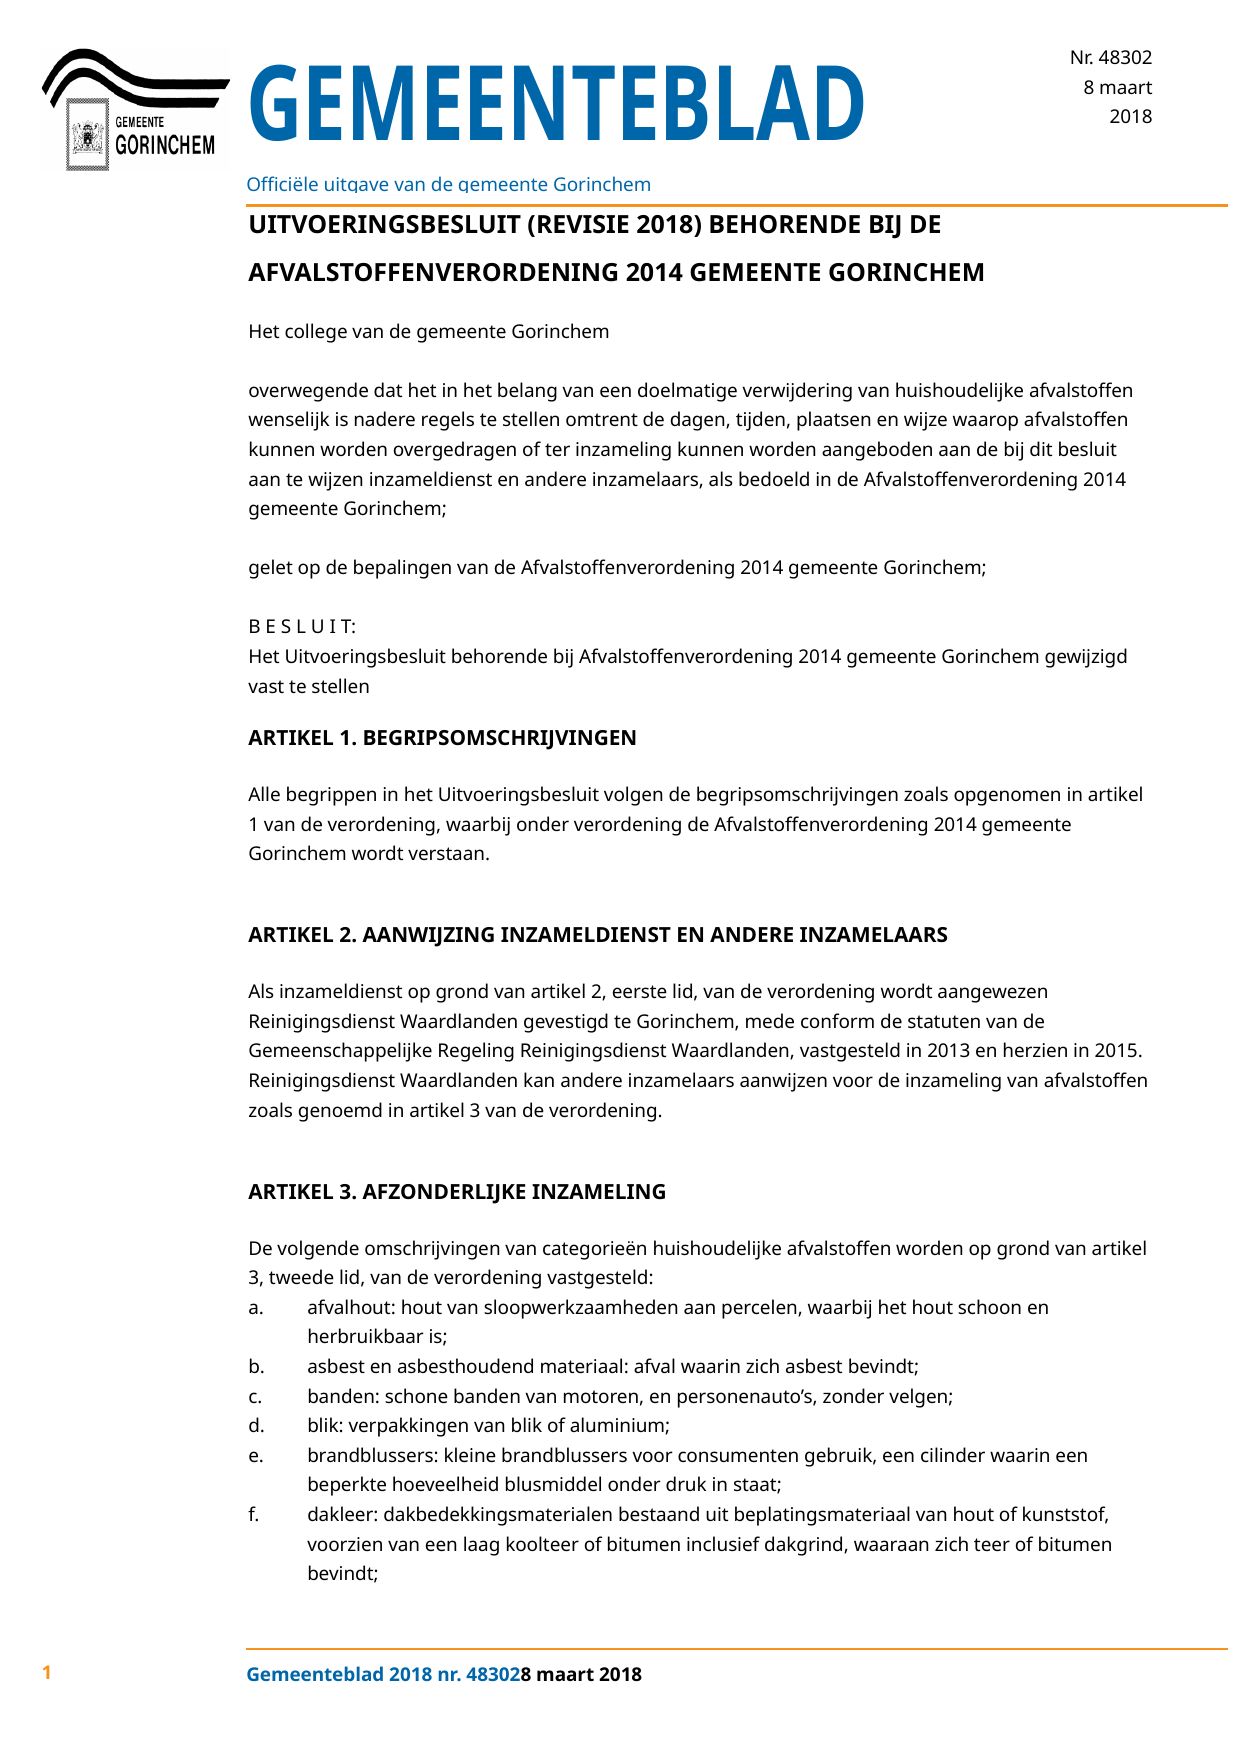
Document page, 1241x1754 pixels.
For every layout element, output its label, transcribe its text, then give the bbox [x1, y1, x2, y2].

list asbest en asbesthoudend materiaal: afval waarin zich asbest bevindt; [248, 1353, 1152, 1379]
text B E S L U I T: [248, 614, 1152, 639]
text ARTIKEL 2. AANWIJZING INZAMELDIENST EN ANDERE INZAMELAARS [248, 921, 1152, 949]
text overwegende dat het in het belang van een doelmatige verwijdering van huishoudelijke afvalstoffen wenselijk is nadere regels te stellen omtrent de dagen, tijden, plaatsen en wijze waarop afvalstoffen kunnen worden overgedragen of ter inzameling kunnen worden aangeboden aan de bij dit besluit aan te wijzen inzameldienst en andere inzamelaars, als bedoeld in de Afvalstoffenverordening 2014 gemeente Gorinchem; [248, 377, 1152, 521]
picture [41, 47, 231, 172]
text UITVOERINGSBESLUIT (REVISIE 2018) BEHORENDE BIJ DE AFVALSTOFFENVERORDENING 2014 GEMEENTE GORINCHEM [248, 207, 1152, 288]
list blik: verpakkingen van blik of aluminium; [248, 1412, 1152, 1438]
list dakleer: dakbedekkingsmaterialen bestaand uit beplatingsmateriaal van hout of kunststof, voorzien van een laag koolteer of bitumen inclusief dakgrind, waaraan zich teer of bitumen bevindt; [248, 1501, 1152, 1586]
text Het college van de gemeente Gorinchem [248, 318, 1152, 344]
text ARTIKEL 1. BEGRIPSOMSCHRIJVINGEN [248, 723, 1152, 752]
text Het Uitvoeringsbesluit behorende bij Afvalstoffenverordening 2014 gemeente Gorinchem gewijzigd vast te stellen [248, 643, 1152, 699]
list afvalhout: hout van sloopwerkzaamheden aan percelen, waarbij het hout schoon en herbruikbaar is; [248, 1294, 1152, 1349]
text Als inzameldienst op grond van artikel 2, eerste lid, van de verordening wordt aangewezen Reinigingsdienst Waardlanden gevestigd te Gorinchem, mede conform de statuten van de Gemeenschappelijke Regeling Reinigingsdienst Waardlanden, vastgesteld in 2013 en herzien in 2015. Reinigingsdienst Waardlanden kan andere inzamelaars aanwijzen voor de inzameling van afvalstoffen zoals genoemd in artikel 3 van de verordening. [248, 978, 1152, 1123]
list brandblussers: kleine brandblussers voor consumenten gebruik, een cilinder waarin een beperkte hoeveelheid blusmiddel onder druk in staat; [248, 1442, 1152, 1497]
text gelet op de bepalingen van de Afvalstoffenverordening 2014 gemeente Gorinchem; [248, 554, 1152, 580]
text Alle begrippen in het Uitvoeringsbesluit volgen de begripsomschrijvingen zoals opgenomen in artikel 1 van de verordening, waarbij onder verordening de Afvalstoffenverordening 2014 gemeente Gorinchem wordt verstaan. [248, 781, 1152, 866]
text ARTIKEL 3. AFZONDERLIJKE INZAMELING [248, 1177, 1152, 1205]
text De volgende omschrijvingen van categorieën huishoudelijke afvalstoffen worden op grond van artikel 3, tweede lid, van de verordening vastgesteld: [248, 1235, 1152, 1290]
list banden: schone banden van motoren, en personenauto’s, zonder velgen; [248, 1383, 1152, 1408]
